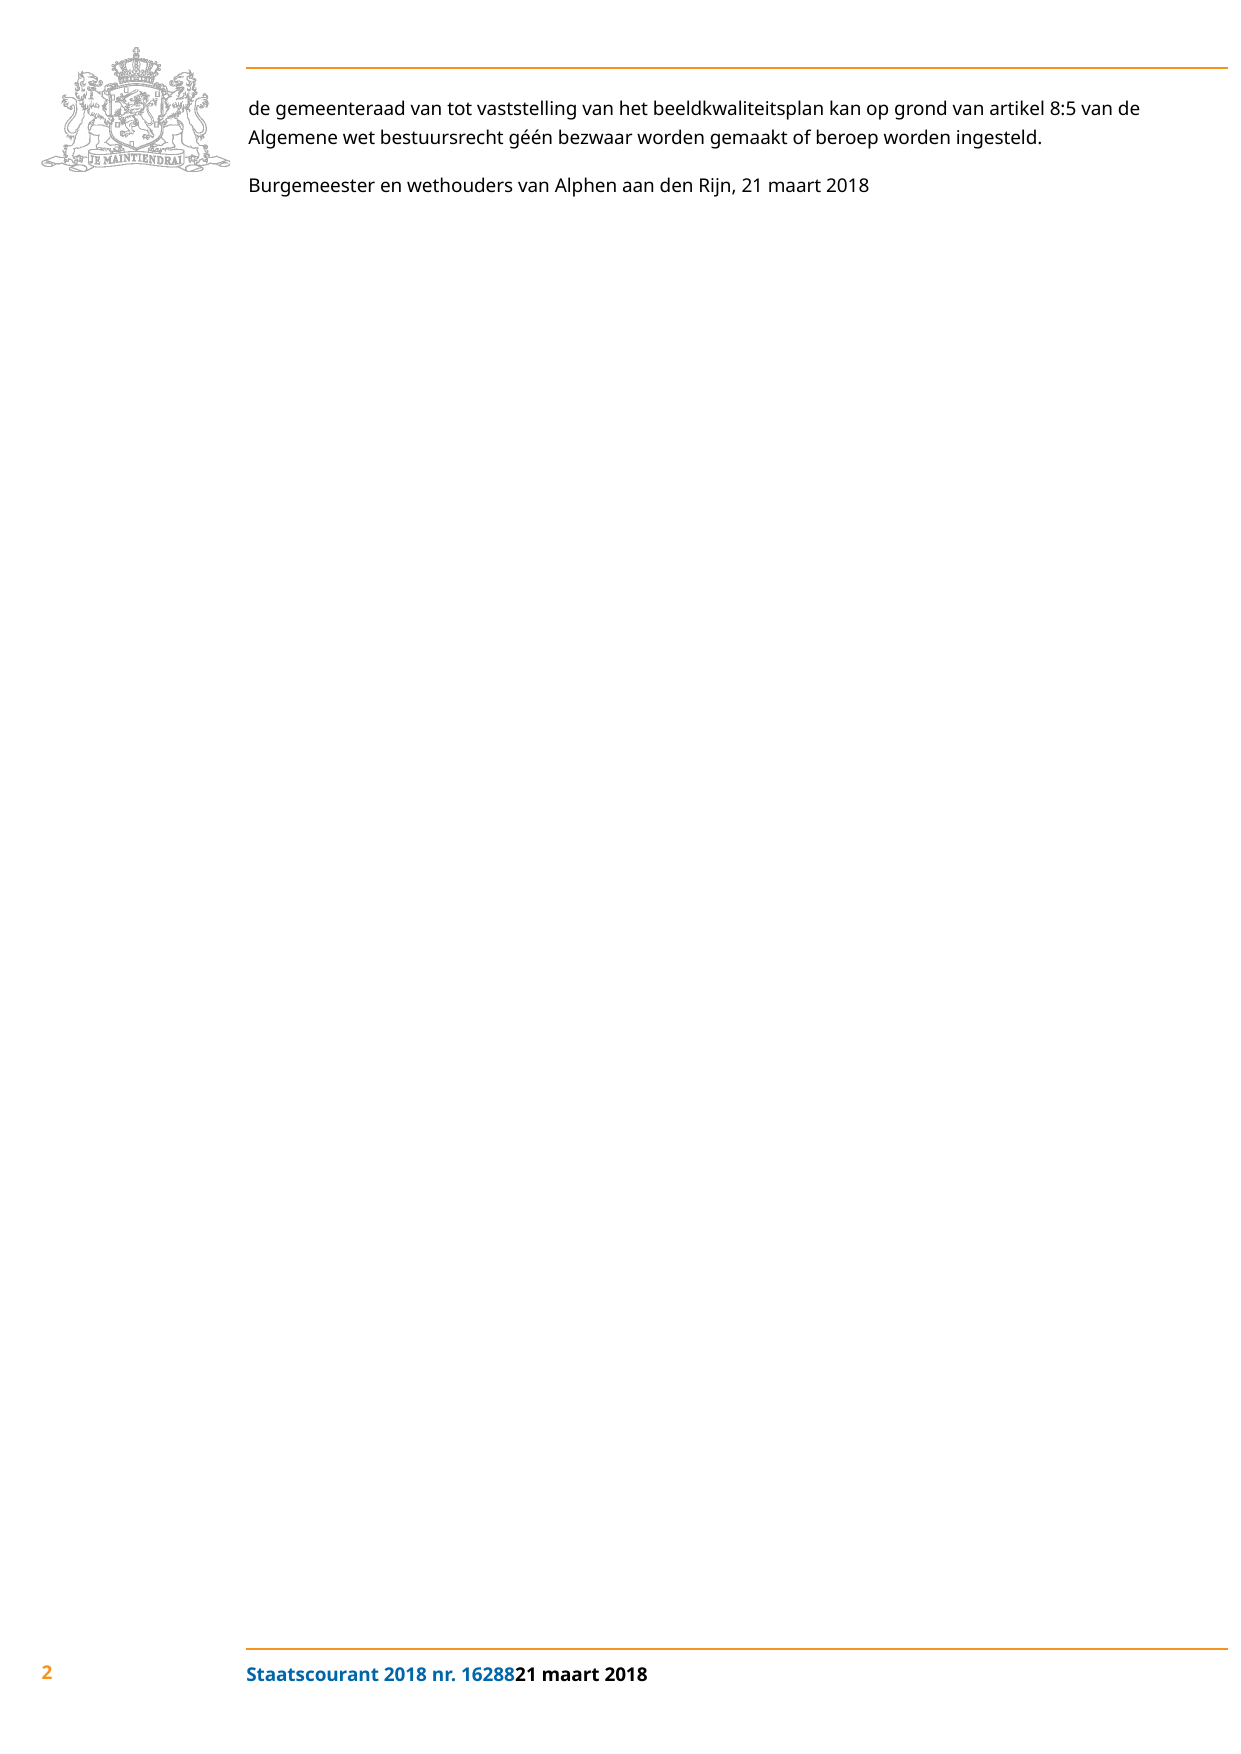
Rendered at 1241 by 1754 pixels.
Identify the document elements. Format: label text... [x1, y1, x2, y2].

text Burgemeester en wethouders van Alphen aan den Rijn, 21 maart 2018 [248, 172, 1152, 198]
text de gemeenteraad van tot vaststelling van het beeldkwaliteitsplan kan op grond van artikel 8:5 van de Algemene wet bestuursrecht géén bezwaar worden gemaakt of beroep worden ingesteld. [248, 95, 1152, 150]
picture [41, 47, 231, 172]
